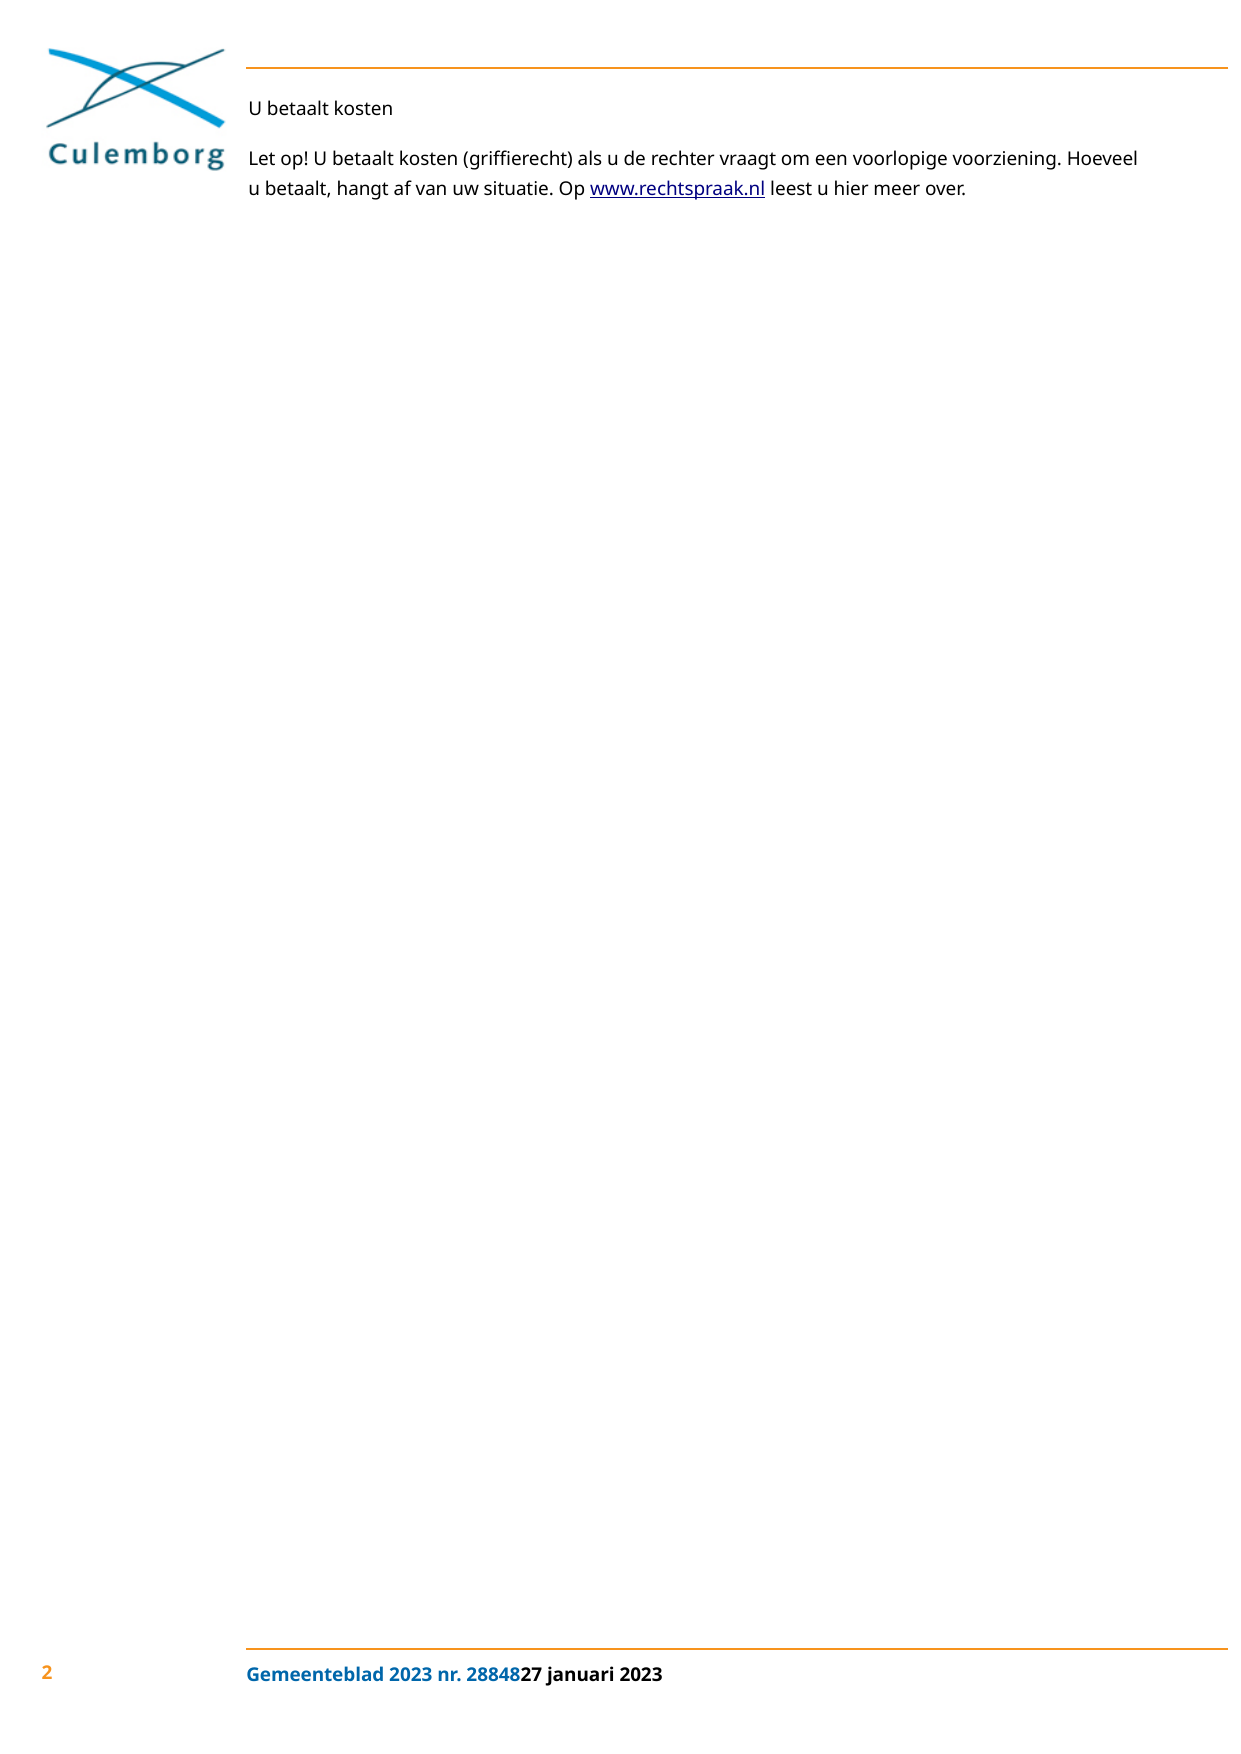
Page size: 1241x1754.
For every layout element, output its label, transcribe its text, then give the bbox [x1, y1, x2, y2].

text U betaalt kosten [248, 95, 1152, 121]
text Let op! U betaalt kosten (griffierecht) als u de rechter vraagt om een voorlopige voorziening. Hoeveel u betaalt, hangt af van uw situatie. Op www.rechtspraak.nl leest u hier meer over. [248, 145, 1152, 201]
picture [41, 47, 231, 172]
